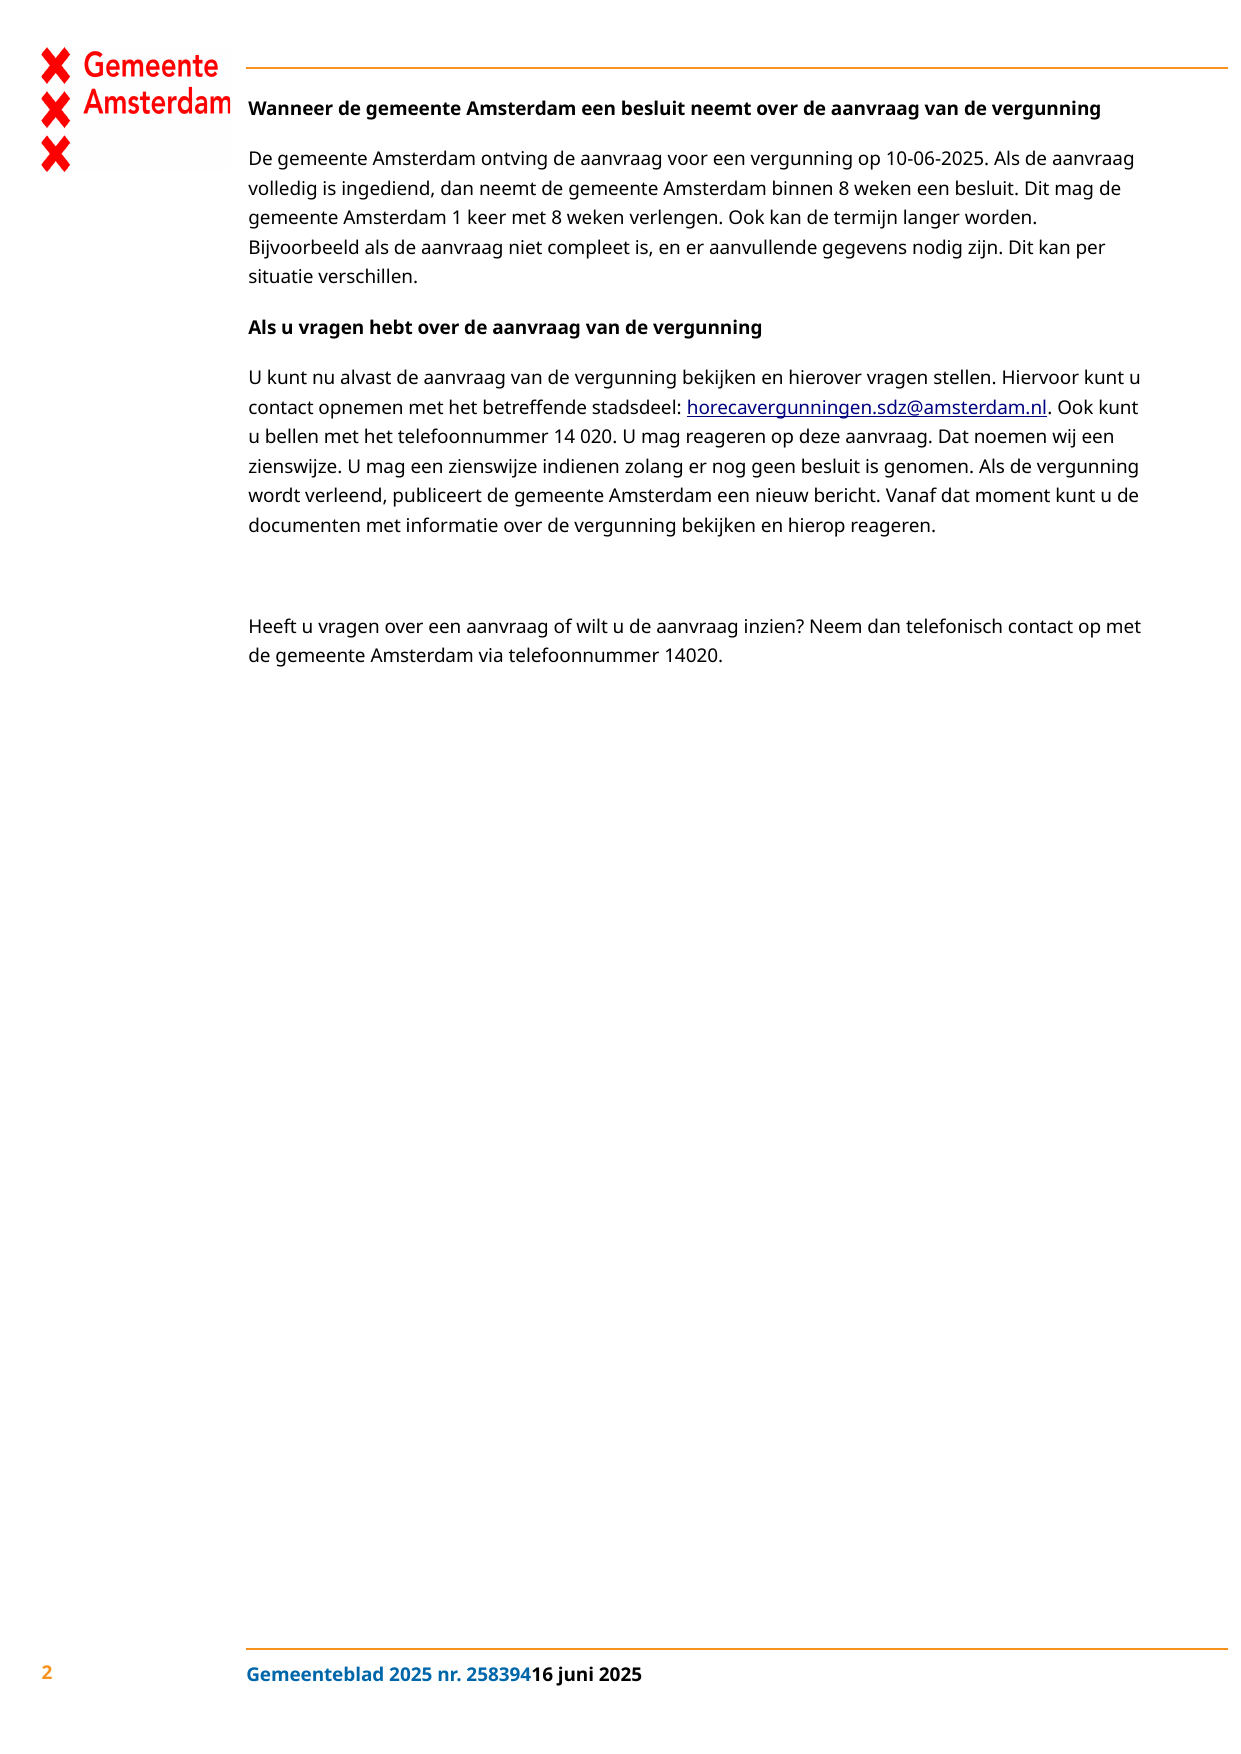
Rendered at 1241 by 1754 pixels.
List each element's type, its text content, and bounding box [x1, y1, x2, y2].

text Heeft u vragen over een aanvraag of wilt u de aanvraag inzien? Neem dan telefonisch contact op met de gemeente Amsterdam via telefoonnummer 14020. [248, 613, 1152, 668]
picture [41, 47, 231, 172]
text Als u vragen hebt over de aanvraag van de vergunning [248, 314, 1152, 340]
text De gemeente Amsterdam ontving de aanvraag voor een vergunning op 10-06-2025. Als de aanvraag volledig is ingediend, dan neemt de gemeente Amsterdam binnen 8 weken een besluit. Dit mag de gemeente Amsterdam 1 keer met 8 weken verlengen. Ook kan de termijn langer worden. Bijvoorbeeld als de aanvraag niet compleet is, en er aanvullende gegevens nodig zijn. Dit kan per situatie verschillen. [248, 145, 1152, 289]
text Wanneer de gemeente Amsterdam een besluit neemt over de aanvraag van de vergunning [248, 95, 1152, 121]
text U kunt nu alvast de aanvraag van de vergunning bekijken en hierover vragen stellen. Hiervoor kunt u contact opnemen met het betreffende stadsdeel: horecavergunningen.sdz@amsterdam.nl. Ook kunt u bellen met het telefoonnummer 14 020. U mag reageren op deze aanvraag. Dat noemen wij een zienswijze. U mag een zienswijze indienen zolang er nog geen besluit is genomen. Als de vergunning wordt verleend, publiceert de gemeente Amsterdam een nieuw bericht. Vanaf dat moment kunt u de documenten met informatie over de vergunning bekijken en hierop reageren. [248, 364, 1152, 538]
